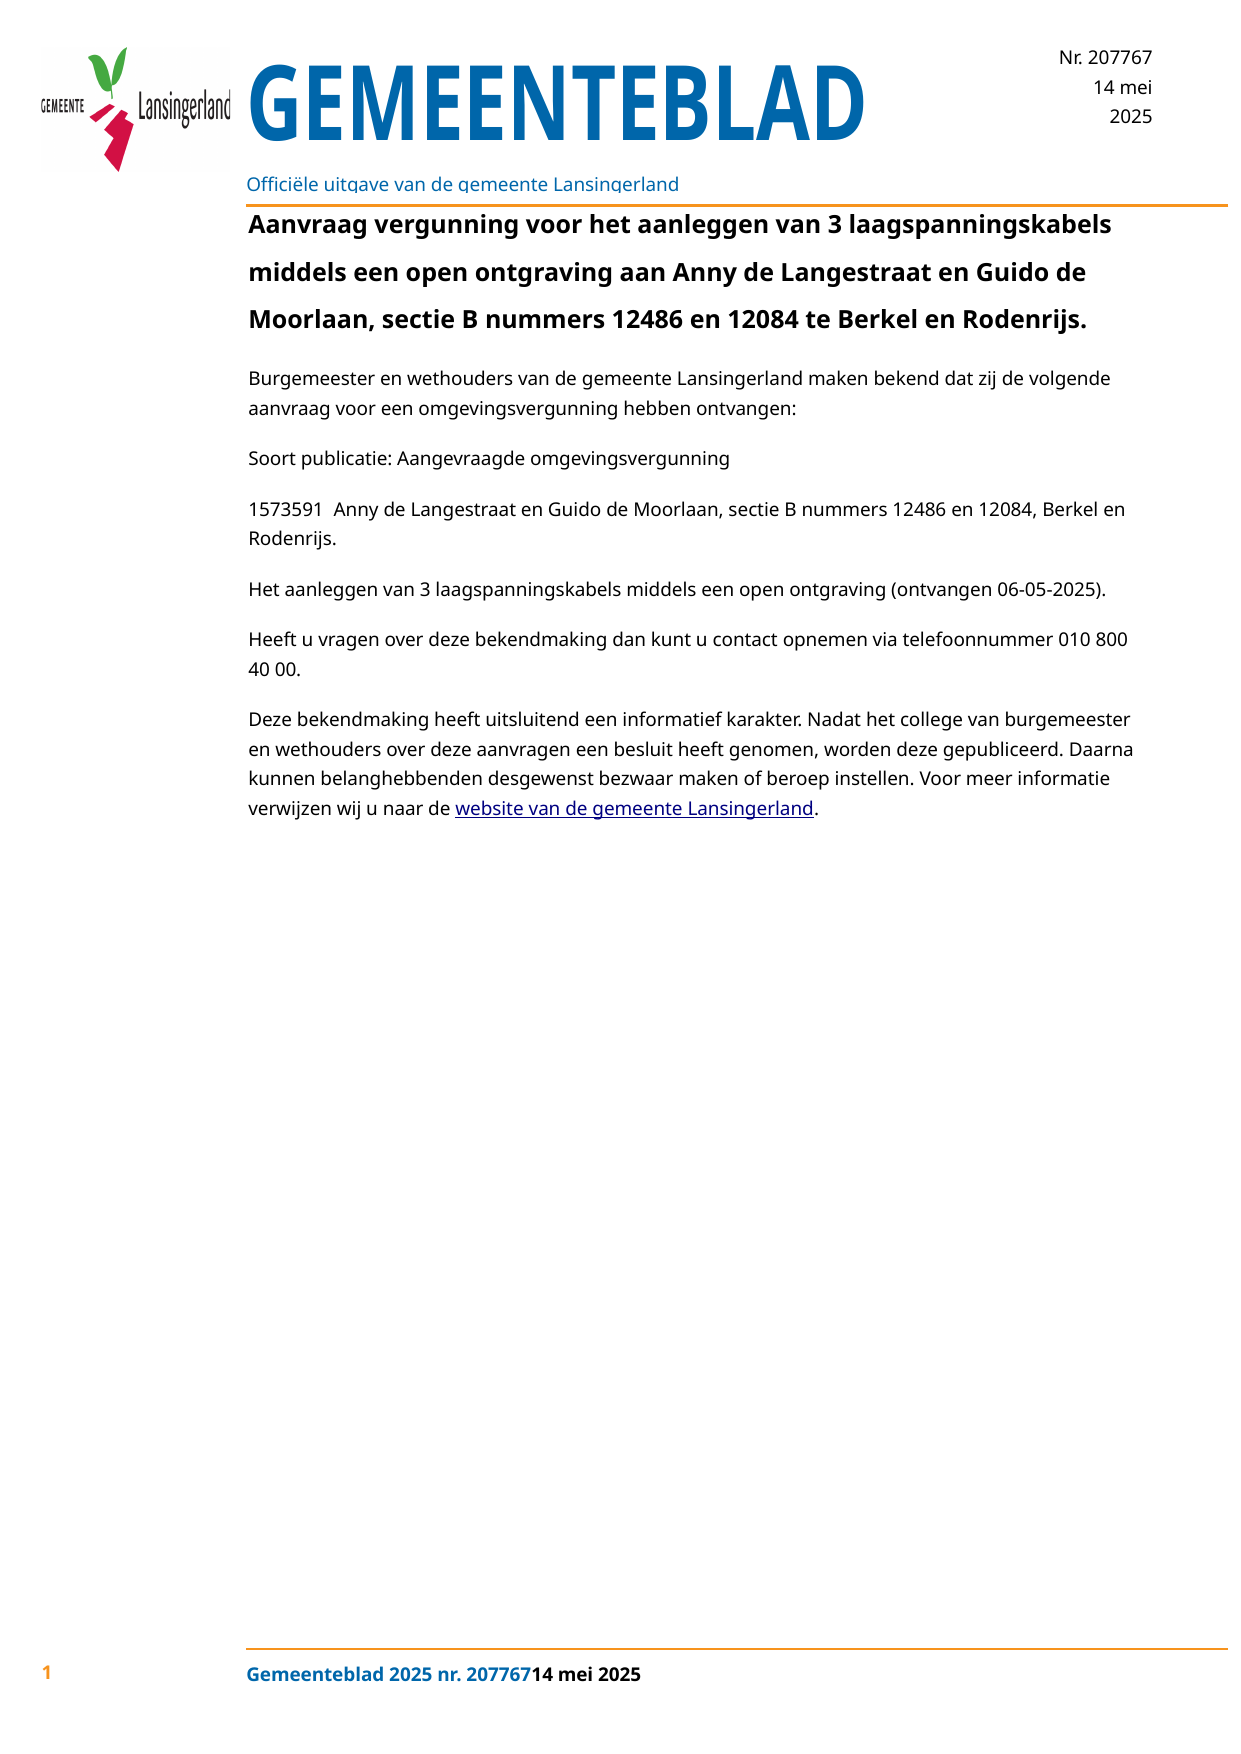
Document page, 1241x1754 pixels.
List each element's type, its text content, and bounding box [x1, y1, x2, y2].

text Burgemeester en wethouders van de gemeente Lansingerland maken bekend dat zij de volgende aanvraag voor een omgevingsvergunning hebben ontvangen: [248, 366, 1152, 421]
text Heeft u vragen over deze bekendmaking dan kunt u contact opnemen via telefoonnummer 010 800 40 00. [248, 626, 1152, 682]
picture [41, 47, 231, 172]
text Aanvraag vergunning voor het aanleggen van 3 laagspanningskabels middels een open ontgraving aan Anny de Langestraat en Guido de Moorlaan, sectie B nummers 12486 en 12084 te Berkel en Rodenrijs. [248, 207, 1152, 336]
text Soort publicatie: Aangevraagde omgevingsvergunning [248, 446, 1152, 471]
text 1573591 Anny de Langestraat en Guido de Moorlaan, sectie B nummers 12486 en 12084, Berkel en Rodenrijs. [248, 496, 1152, 551]
text Het aanleggen van 3 laagspanningskabels middels een open ontgraving (ontvangen 06-05-2025). [248, 576, 1152, 602]
text Deze bekendmaking heeft uitsluitend een informatief karakter. Nadat het college van burgemeester en wethouders over deze aanvragen een besluit heeft genomen, worden deze gepubliceerd. Daarna kunnen belanghebbenden desgewenst bezwaar maken of beroep instellen. Voor meer informatie verwijzen wij u naar de website van de gemeente Lansingerland. [248, 706, 1152, 821]
